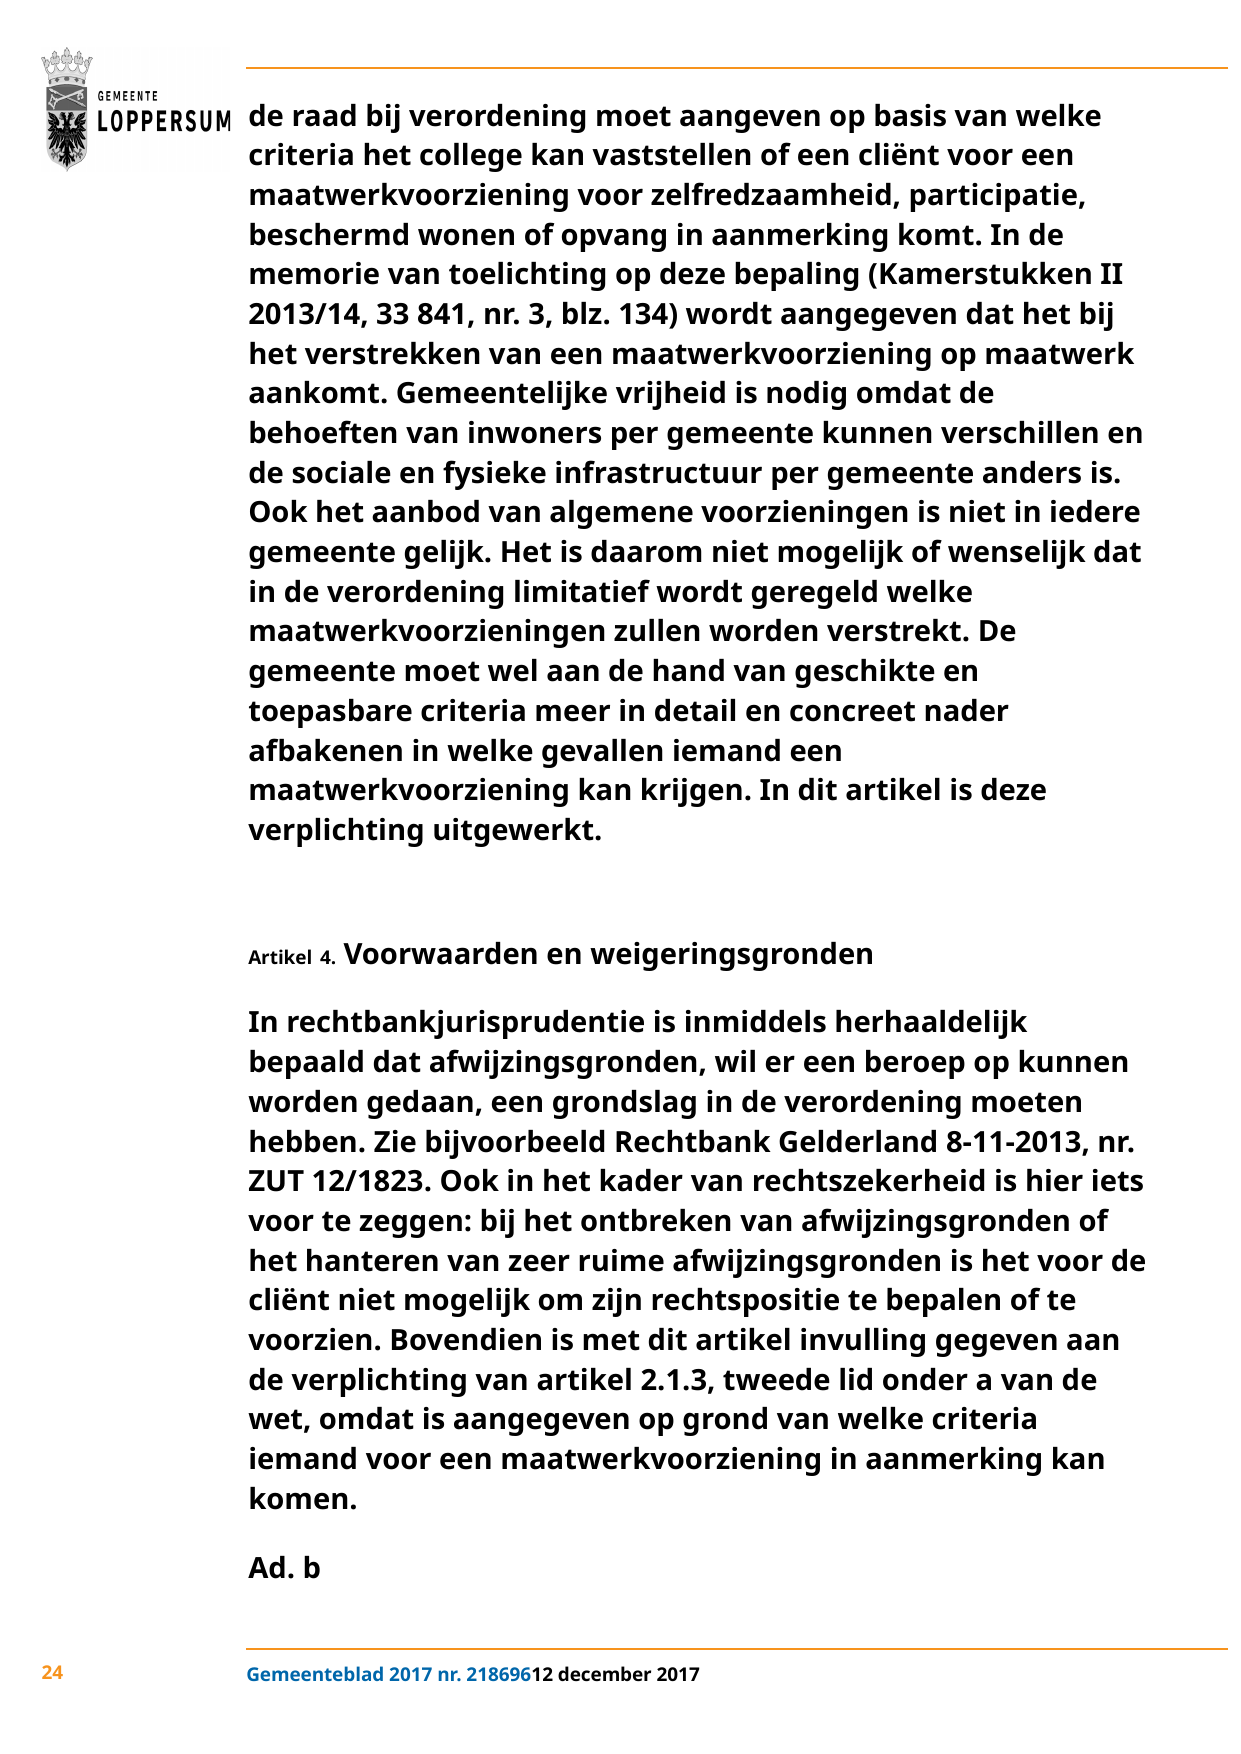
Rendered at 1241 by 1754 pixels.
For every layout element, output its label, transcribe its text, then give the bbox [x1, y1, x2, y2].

picture [41, 47, 231, 172]
text Artikel 4. Voorwaarden en weigeringsgronden [248, 933, 1152, 973]
text de raad bij verordening moet aangeven op basis van welke criteria het college kan vaststellen of een cliënt voor een maatwerkvoorziening voor zelfredzaamheid, participatie, beschermd wonen of opvang in aanmerking komt. In de memorie van toelichting op deze bepaling (Kamerstukken II 2013/14, 33 841, nr. 3, blz. 134) wordt aangegeven dat het bij het verstrekken van een maatwerkvoorziening op maatwerk aankomt. Gemeentelijke vrijheid is nodig omdat de behoeften van inwoners per gemeente kunnen verschillen en de sociale en fysieke infrastructuur per gemeente anders is. Ook het aanbod van algemene voorzieningen is niet in iedere gemeente gelijk. Het is daarom niet mogelijk of wenselijk dat in de verordening limitatief wordt geregeld welke maatwerkvoorzieningen zullen worden verstrekt. De gemeente moet wel aan de hand van geschikte en toepasbare criteria meer in detail en concreet nader afbakenen in welke gevallen iemand een maatwerkvoorziening kan krijgen. In dit artikel is deze verplichting uitgewerkt. [248, 95, 1152, 849]
text In rechtbankjurisprudentie is inmiddels herhaaldelijk bepaald dat afwijzingsgronden, wil er een beroep op kunnen worden gedaan, een grondslag in de verordening moeten hebben. Zie bijvoorbeeld Rechtbank Gelderland 8-11-2013, nr. ZUT 12/1823. Ook in het kader van rechtszekerheid is hier iets voor te zeggen: bij het ontbreken van afwijzingsgronden of het hanteren van zeer ruime afwijzingsgronden is het voor de cliënt niet mogelijk om zijn rechtspositie te bepalen of te voorzien. Bovendien is met dit artikel invulling gegeven aan de verplichting van artikel 2.1.3, tweede lid onder a van de wet, omdat is aangegeven op grond van welke criteria iemand voor een maatwerkvoorziening in aanmerking kan komen. [248, 1002, 1152, 1518]
text Ad. b [248, 1547, 1152, 1587]
